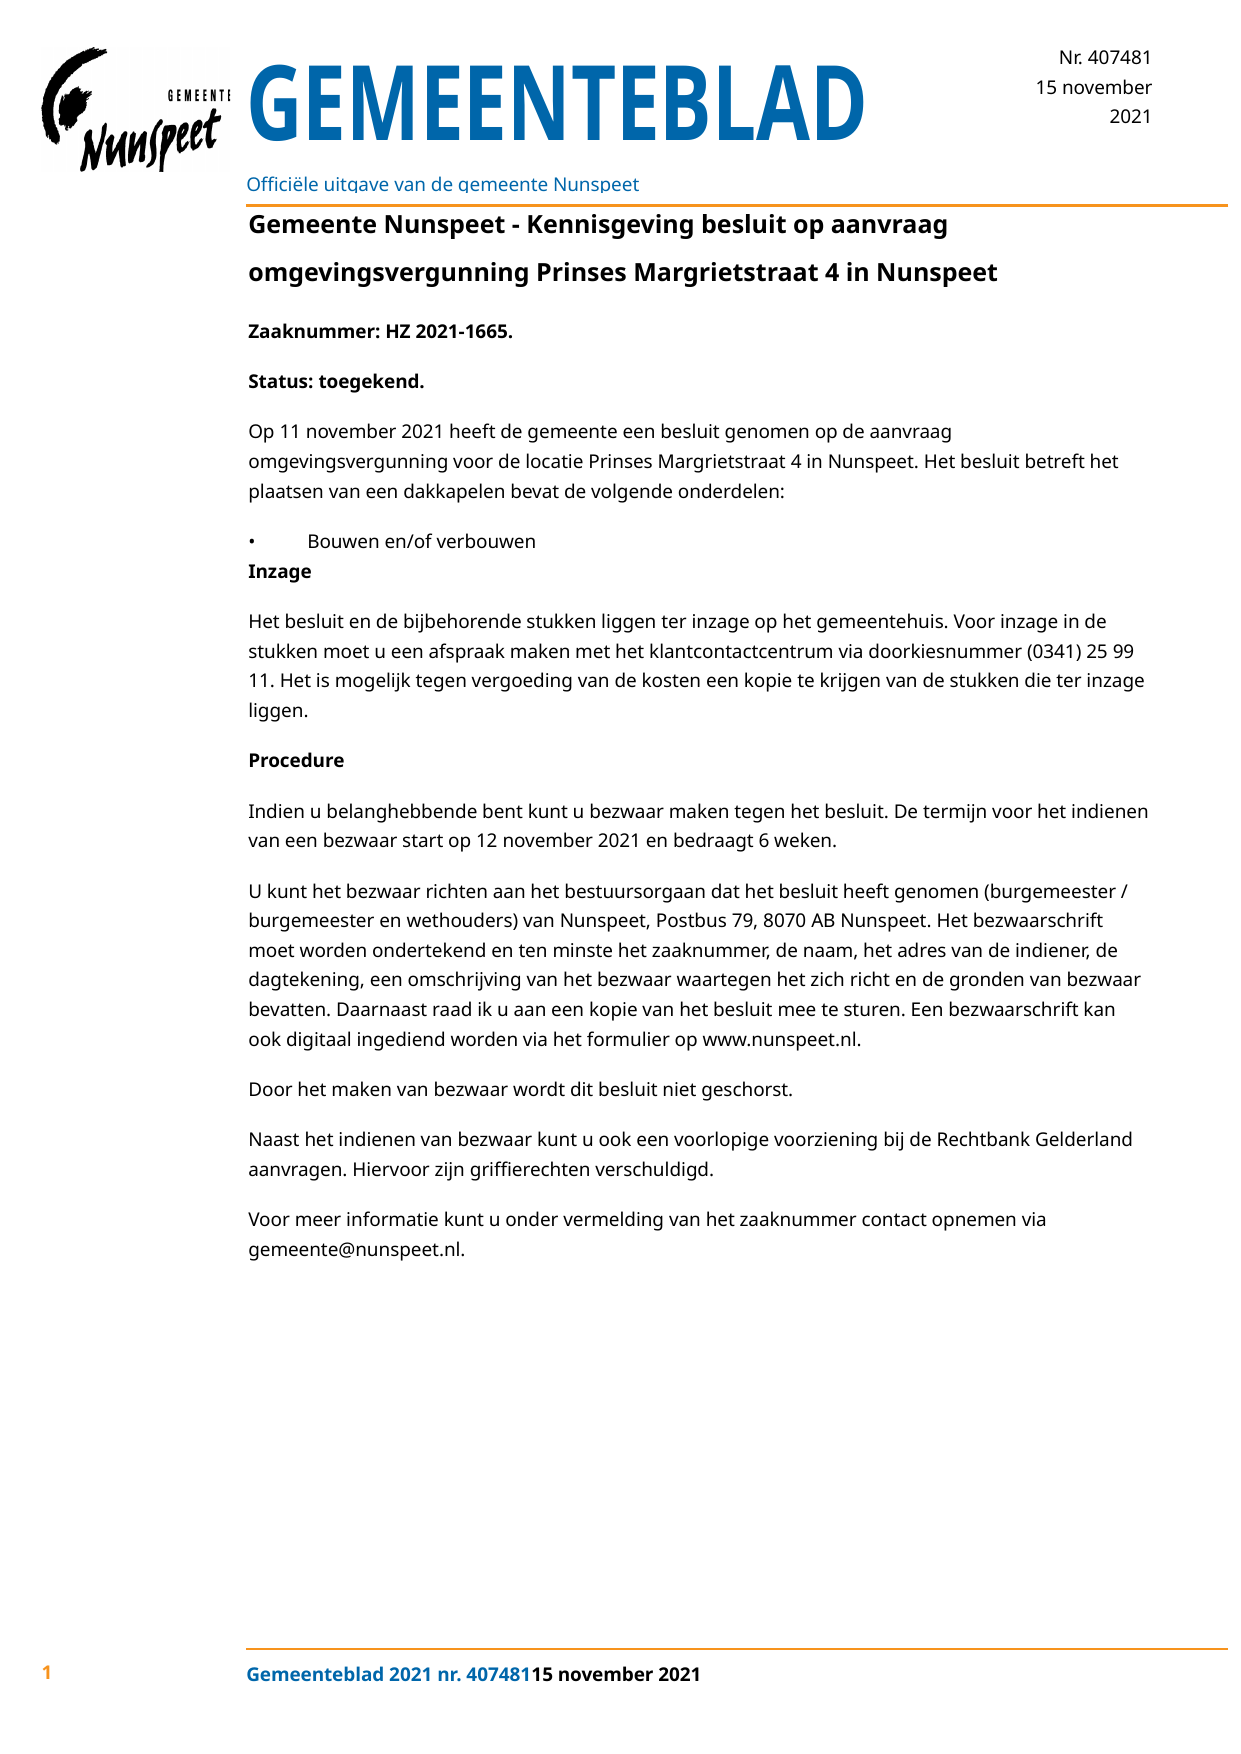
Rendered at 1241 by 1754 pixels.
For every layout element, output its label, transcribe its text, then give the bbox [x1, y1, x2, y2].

text Voor meer informatie kunt u onder vermelding van het zaaknummer contact opnemen via gemeente@nunspeet.nl. [248, 1207, 1152, 1262]
text Indien u belanghebbende bent kunt u bezwaar maken tegen het besluit. De termijn voor het indienen van een bezwaar start op 12 november 2021 en bedraagt 6 weken. [248, 798, 1152, 853]
text Op 11 november 2021 heeft de gemeente een besluit genomen op de aanvraag omgevingsvergunning voor de locatie Prinses Margrietstraat 4 in Nunspeet. Het besluit betreft het plaatsen van een dakkapelen bevat de volgende onderdelen: [248, 419, 1152, 504]
text Inzage [248, 558, 1152, 584]
text Naast het indienen van bezwaar kunt u ook een voorlopige voorziening bij de Rechtbank Gelderland aanvragen. Hiervoor zijn griffierechten verschuldigd. [248, 1127, 1152, 1182]
text Procedure [248, 747, 1152, 773]
text Door het maken van bezwaar wordt dit besluit niet geschorst. [248, 1076, 1152, 1102]
picture [41, 47, 231, 172]
text Status: toegekend. [248, 368, 1152, 394]
text Het besluit en de bijbehorende stukken liggen ter inzage op het gemeentehuis. Voor inzage in de stukken moet u een afspraak maken met het klantcontactcentrum via doorkiesnummer (0341) 25 99 11. Het is mogelijk tegen vergoeding van de kosten een kopie te krijgen van de stukken die ter inzage liggen. [248, 608, 1152, 723]
text Gemeente Nunspeet - Kennisgeving besluit op aanvraag omgevingsvergunning Prinses Margrietstraat 4 in Nunspeet [248, 207, 1152, 288]
list Bouwen en/of verbouwen [248, 528, 1152, 554]
text Zaaknummer: HZ 2021-1665. [248, 318, 1152, 344]
text U kunt het bezwaar richten aan het bestuursorgaan dat het besluit heeft genomen (burgemeester / burgemeester en wethouders) van Nunspeet, Postbus 79, 8070 AB Nunspeet. Het bezwaarschrift moet worden ondertekend en ten minste het zaaknummer, de naam, het adres van de indiener, de dagtekening, een omschrijving van het bezwaar waartegen het zich richt en de gronden van bezwaar bevatten. Daarnaast raad ik u aan een kopie van het besluit mee te sturen. Een bezwaarschrift kan ook digitaal ingediend worden via het formulier op www.nunspeet.nl. [248, 878, 1152, 1052]
